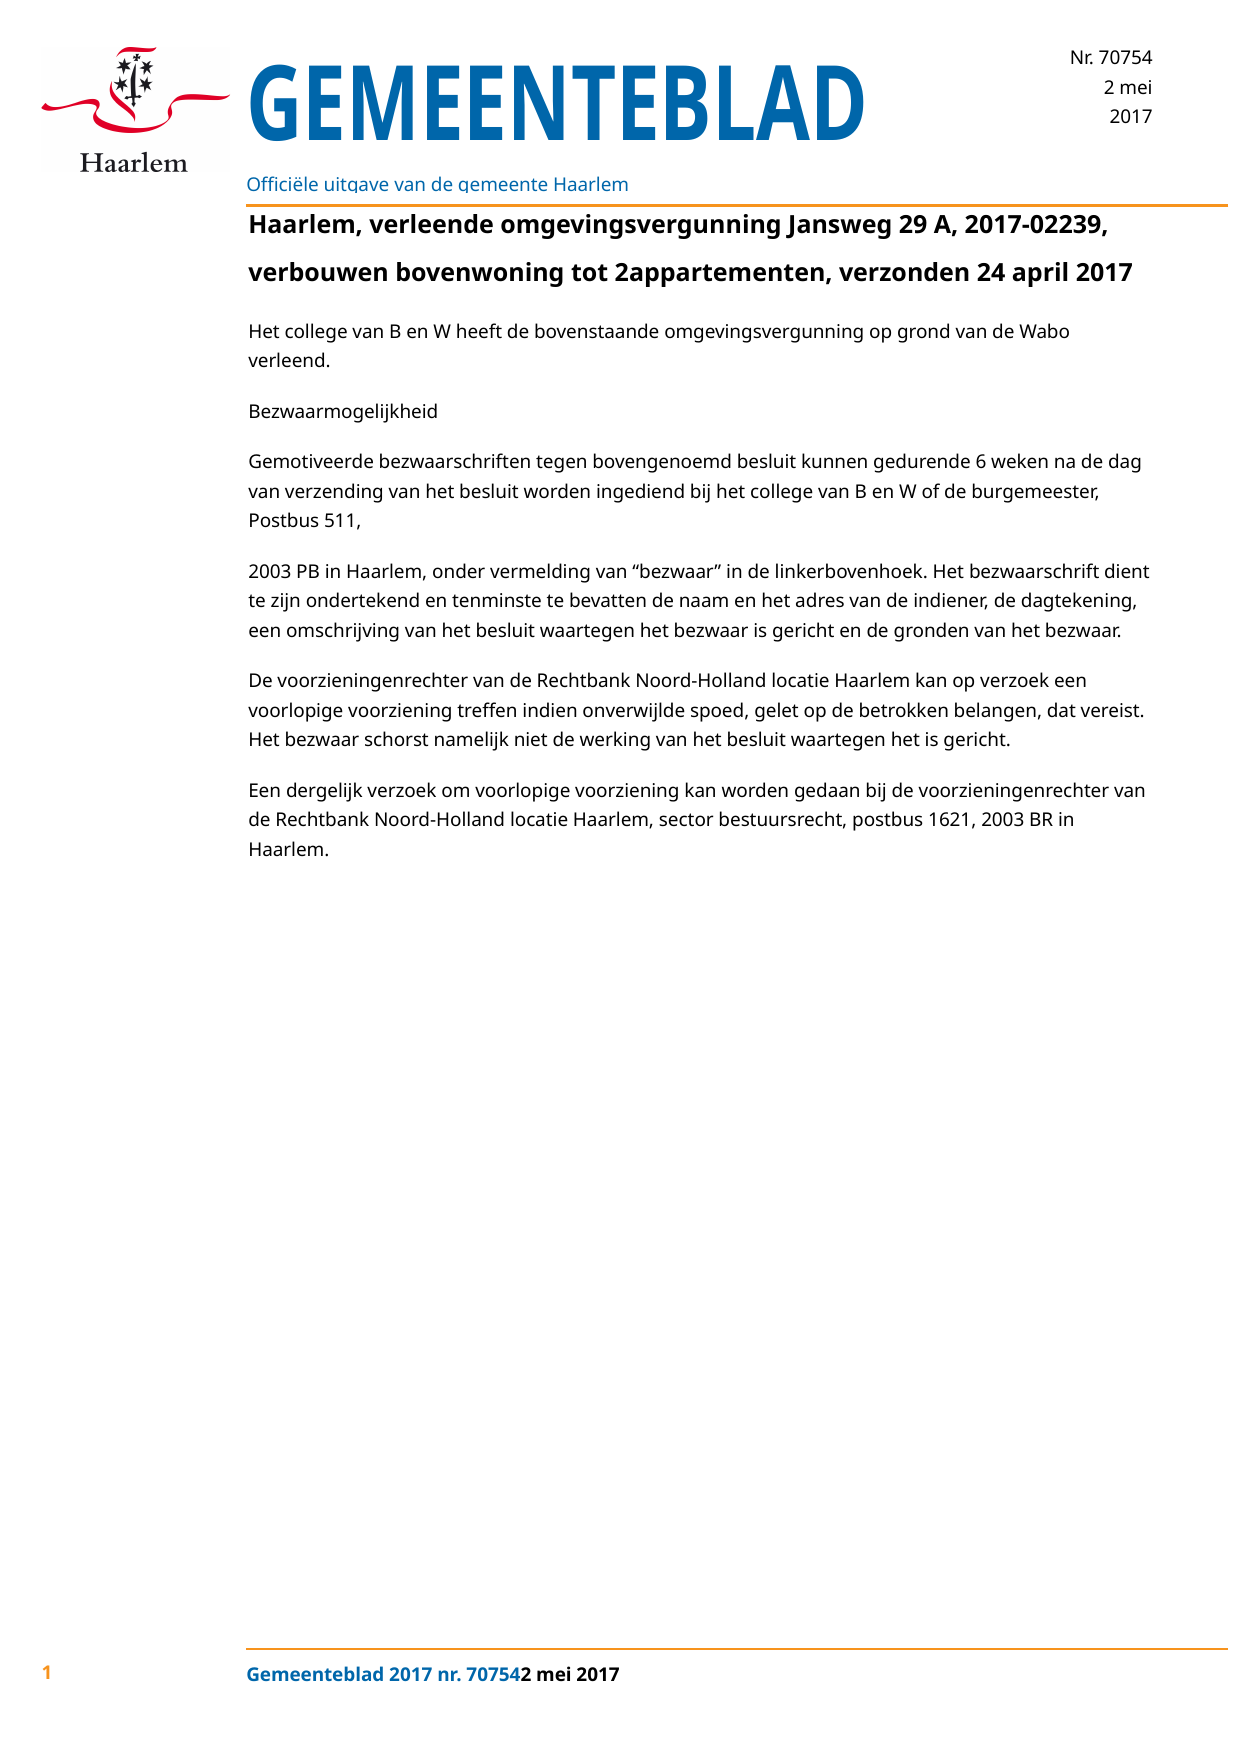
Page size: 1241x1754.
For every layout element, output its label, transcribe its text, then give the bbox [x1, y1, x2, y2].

text 2003 PB in Haarlem, onder vermelding van “bezwaar” in de linkerbovenhoek. Het bezwaarschrift dient te zijn ondertekend en tenminste te bevatten de naam en het adres van de indiener, de dagtekening, een omschrijving van het besluit waartegen het bezwaar is gericht en de gronden van het bezwaar. [248, 558, 1152, 643]
picture [41, 47, 231, 172]
text Een dergelijk verzoek om voorlopige voorziening kan worden gedaan bij de voorzieningenrechter van de Rechtbank Noord-Holland locatie Haarlem, sector bestuursrecht, postbus 1621, 2003 BR in Haarlem. [248, 777, 1152, 862]
text Gemotiveerde bezwaarschriften tegen bovengenoemd besluit kunnen gedurende 6 weken na de dag van verzending van het besluit worden ingediend bij het college van B en W of de burgemeester, Postbus 511, [248, 448, 1152, 533]
text Haarlem, verleende omgevingsvergunning Jansweg 29 A, 2017-02239, verbouwen bovenwoning tot 2appartementen, verzonden 24 april 2017 [248, 207, 1152, 288]
text Het college van B en W heeft de bovenstaande omgevingsvergunning op grond van de Wabo verleend. [248, 318, 1152, 373]
text Bezwaarmogelijkheid [248, 398, 1152, 424]
text De voorzieningenrechter van de Rechtbank Noord-Holland locatie Haarlem kan op verzoek een voorlopige voorziening treffen indien onverwijlde spoed, gelet op de betrokken belangen, dat vereist. Het bezwaar schorst namelijk niet de werking van het besluit waartegen het is gericht. [248, 667, 1152, 752]
